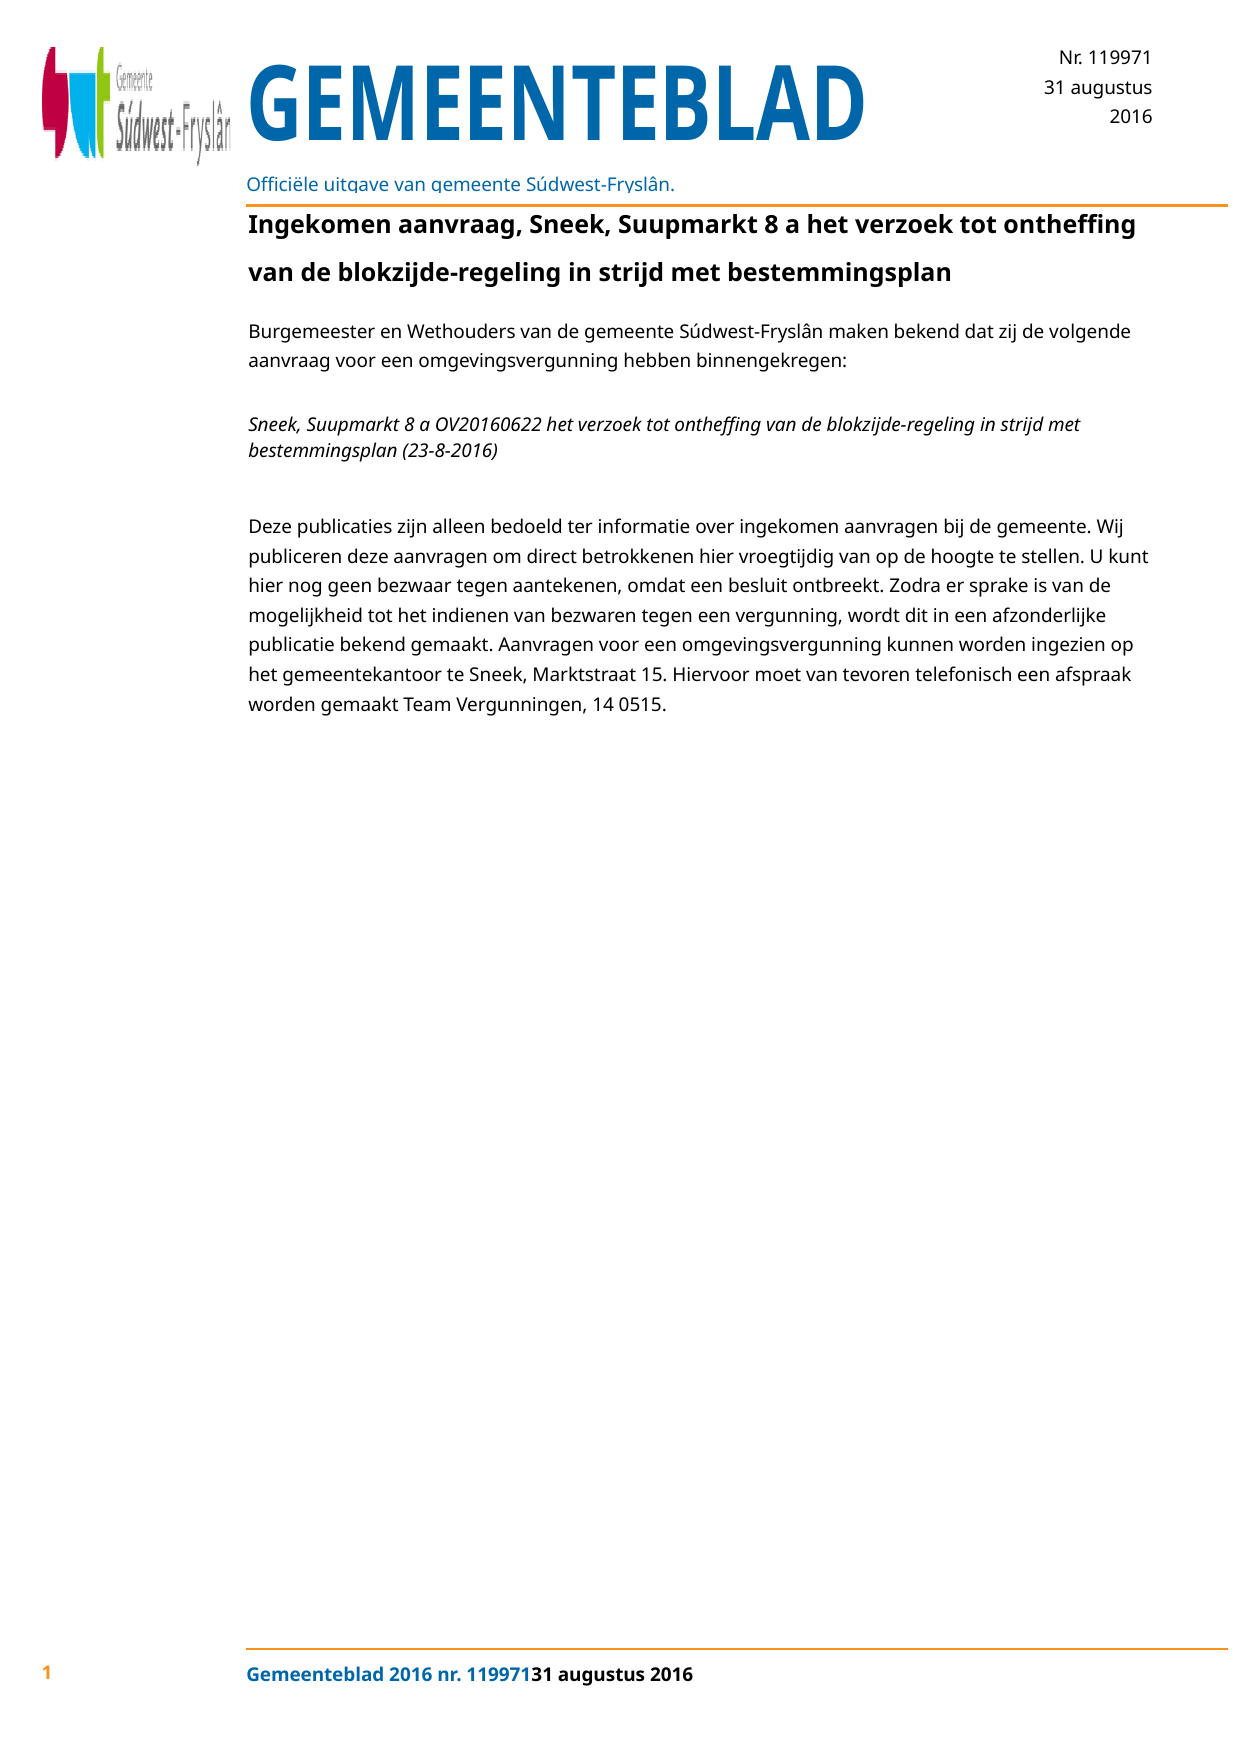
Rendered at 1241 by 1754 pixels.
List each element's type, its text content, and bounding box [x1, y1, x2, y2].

picture [41, 47, 231, 172]
text Sneek, Suupmarkt 8 a OV20160622 het verzoek tot ontheffing van de blokzijde-regeling in strijd met bestemmingsplan (23-8-2016) [248, 411, 1152, 463]
text Ingekomen aanvraag, Sneek, Suupmarkt 8 a het verzoek tot ontheffing van de blokzijde-regeling in strijd met bestemmingsplan [248, 207, 1152, 288]
text Burgemeester en Wethouders van de gemeente Súdwest-Fryslân maken bekend dat zij de volgende aanvraag voor een omgevingsvergunning hebben binnengekregen: [248, 318, 1152, 373]
text Deze publicaties zijn alleen bedoeld ter informatie over ingekomen aanvragen bij de gemeente. Wij publiceren deze aanvragen om direct betrokkenen hier vroegtijdig van op de hoogte te stellen. U kunt hier nog geen bezwaar tegen aantekenen, omdat een besluit ontbreekt. Zodra er sprake is van de mogelijkheid tot het indienen van bezwaren tegen een vergunning, wordt dit in een afzonderlijke publicatie bekend gemaakt. Aanvragen voor een omgevingsvergunning kunnen worden ingezien op het gemeentekantoor te Sneek, Marktstraat 15. Hiervoor moet van tevoren telefonisch een afspraak worden gemaakt Team Vergunningen, 14 0515. [248, 513, 1152, 717]
